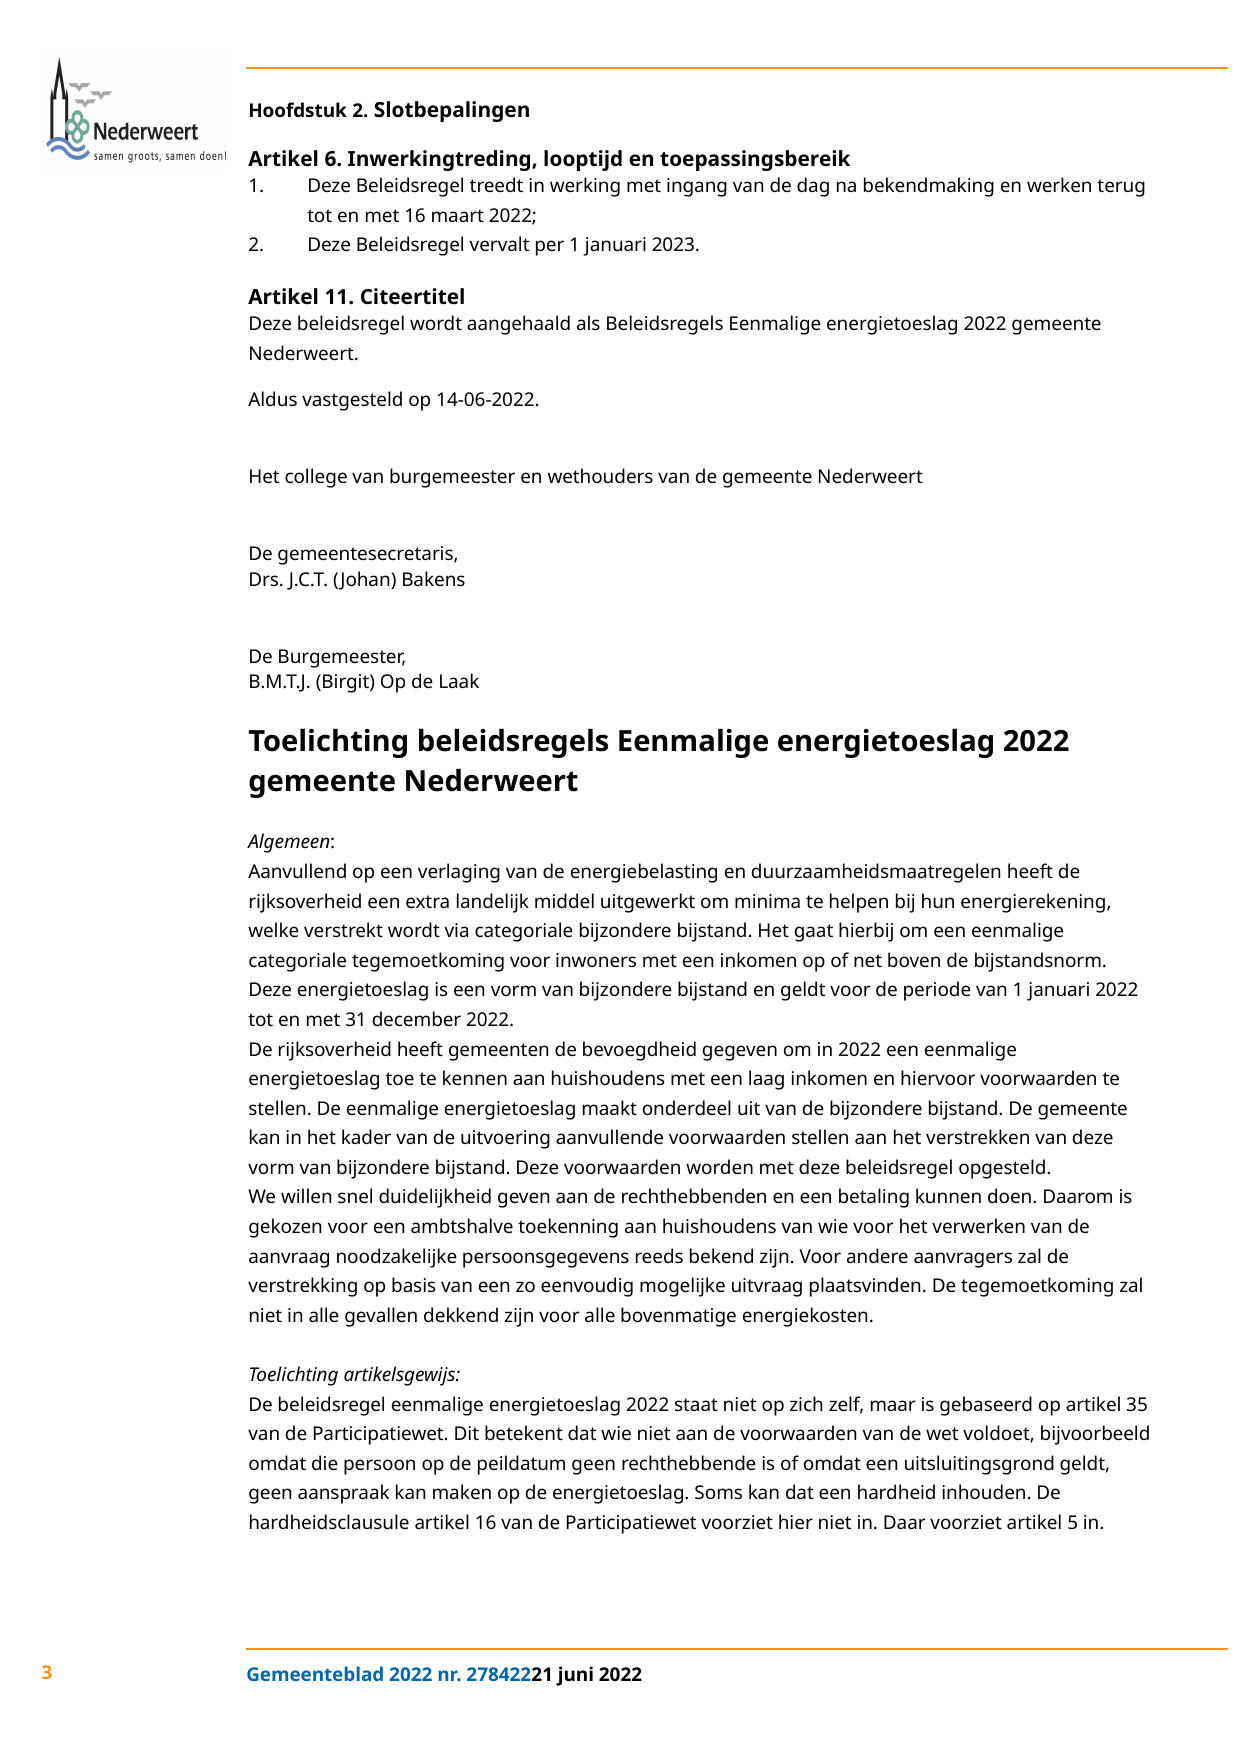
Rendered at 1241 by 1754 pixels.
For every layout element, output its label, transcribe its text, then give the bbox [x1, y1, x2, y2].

text Het college van burgemeester en wethouders van de gemeente Nederweert [248, 463, 1152, 489]
picture [41, 47, 231, 172]
text De Burgemeester, [248, 643, 1152, 669]
text De beleidsregel eenmalige energietoeslag 2022 staat niet op zich zelf, maar is gebaseerd op artikel 35 van de Participatiewet. Dit betekent dat wie niet aan de voorwaarden van de wet voldoet, bijvoorbeeld omdat die persoon op de peildatum geen rechthebbende is of omdat een uitsluitingsgrond geldt, geen aanspraak kan maken op de energietoeslag. Soms kan dat een hardheid inhouden. De hardheidsclausule artikel 16 van de Participatiewet voorziet hier niet in. Daar voorziet artikel 5 in. [248, 1391, 1152, 1535]
text De rijksoverheid heeft gemeenten de bevoegdheid gegeven om in 2022 een eenmalige energietoeslag toe te kennen aan huishoudens met een laag inkomen en hiervoor voorwaarden te stellen. De eenmalige energietoeslag maakt onderdeel uit van de bijzondere bijstand. De gemeente kan in het kader van de uitvoering aanvullende voorwaarden stellen aan het verstrekken van deze vorm van bijzondere bijstand. Deze voorwaarden worden met deze beleidsregel opgesteld. [248, 1036, 1152, 1180]
text Aanvullend op een verlaging van de energiebelasting en duurzaamheidsmaatregelen heeft de rijksoverheid een extra landelijk middel uitgewerkt om minima te helpen bij hun energierekening, welke verstrekt wordt via categoriale bijzondere bijstand. Het gaat hierbij om een eenmalige categoriale tegemoetkoming voor inwoners met een inkomen op of net boven de bijstandsnorm. Deze energietoeslag is een vorm van bijzondere bijstand en geldt voor de periode van 1 januari 2022 tot en met 31 december 2022. [248, 858, 1152, 1032]
text Artikel 11. Citeertitel [248, 282, 1152, 311]
text Toelichting beleidsregels Eenmalige energietoeslag 2022 gemeente Nederweert [248, 720, 1152, 799]
text Algemeen: [248, 829, 1152, 854]
list Deze Beleidsregel vervalt per 1 januari 2023. [248, 232, 1152, 257]
text Hoofdstuk 2. Slotbepalingen [248, 95, 1152, 123]
text Aldus vastgesteld op 14-06-2022. [248, 386, 1152, 411]
list Deze Beleidsregel treedt in werking met ingang van de dag na bekendmaking en werken terug tot en met 16 maart 2022; [248, 172, 1152, 228]
text Artikel 6. Inwerkingtreding, looptijd en toepassingsbereik [248, 144, 1152, 172]
text We willen snel duidelijkheid geven aan de rechthebbenden en een betaling kunnen doen. Daarom is gekozen voor een ambtshalve toekenning aan huishoudens van wie voor het verwerken van de aanvraag noodzakelijke persoonsgegevens reeds bekend zijn. Voor andere aanvragers zal de verstrekking op basis van een zo eenvoudig mogelijke uitvraag plaatsvinden. De tegemoetkoming zal niet in alle gevallen dekkend zijn voor alle bovenmatige energiekosten. [248, 1184, 1152, 1328]
text Toelichting artikelsgewijs: [248, 1361, 1152, 1387]
text B.M.T.J. (Birgit) Op de Laak [248, 669, 1152, 694]
text De gemeentesecretaris, [248, 540, 1152, 566]
text Deze beleidsregel wordt aangehaald als Beleidsregels Eenmalige energietoeslag 2022 gemeente Nederweert. [248, 311, 1152, 366]
text Drs. J.C.T. (Johan) Bakens [248, 566, 1152, 592]
